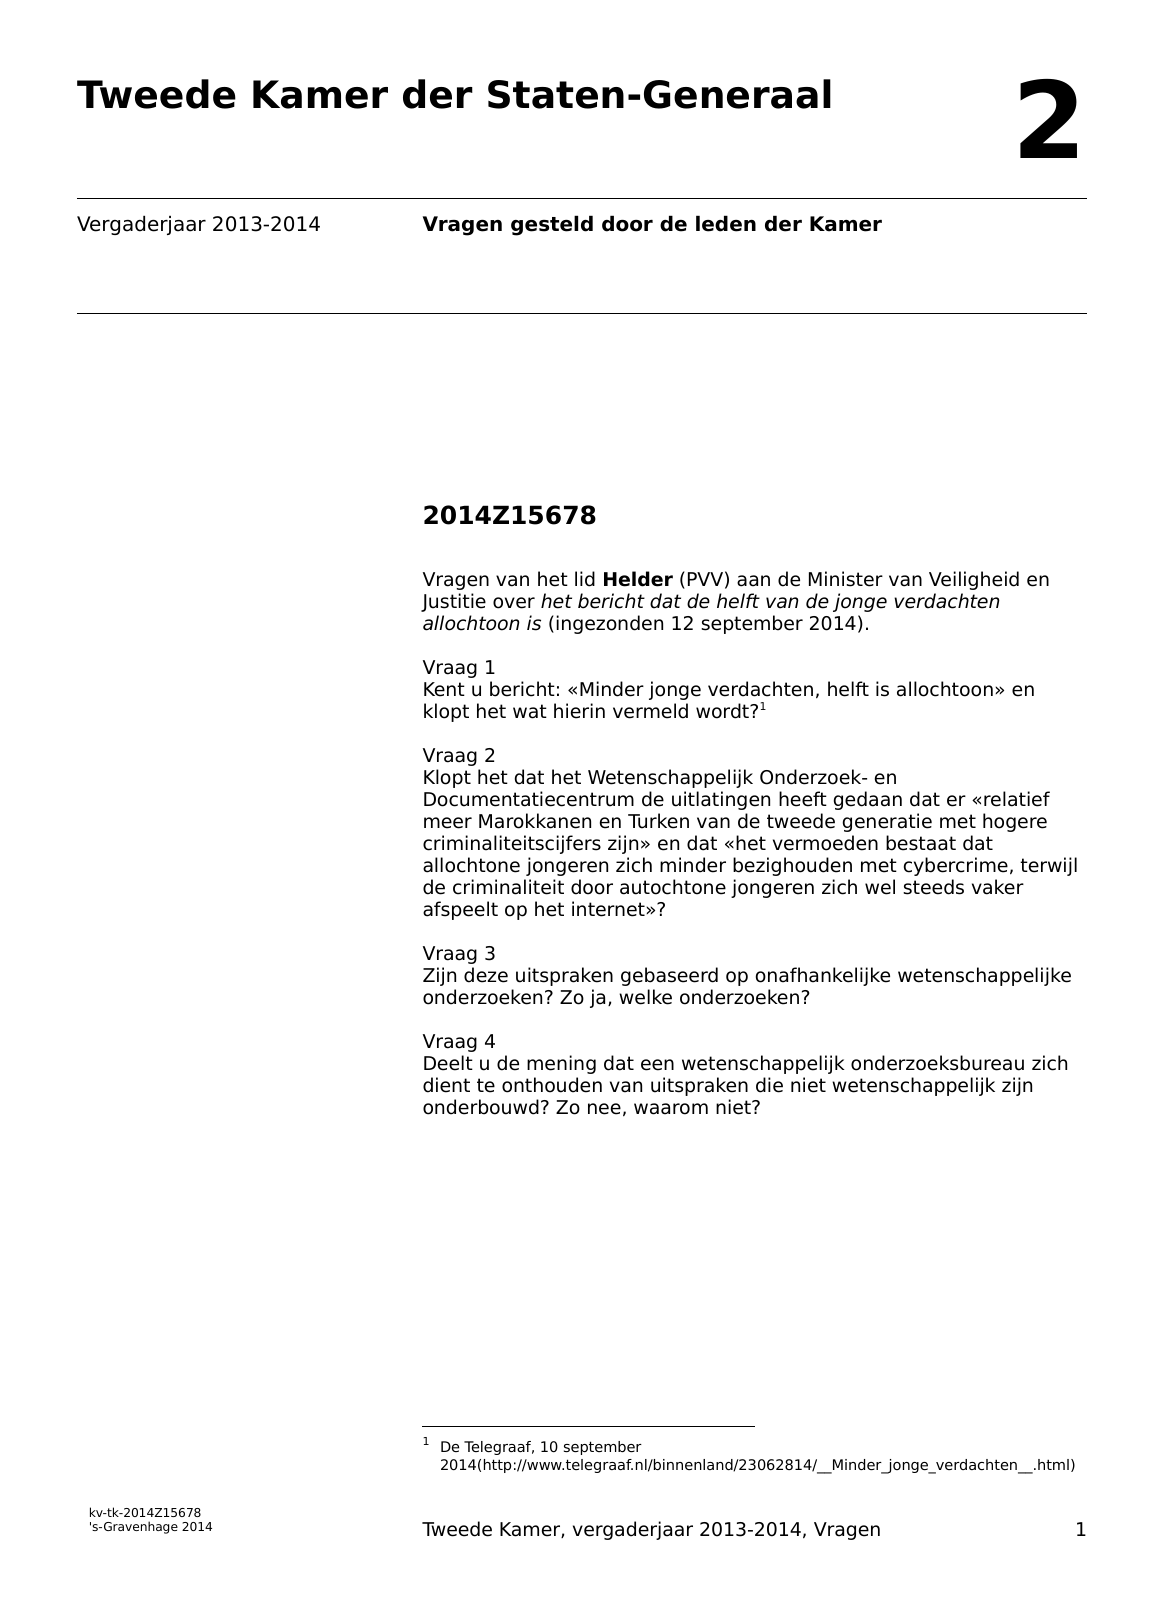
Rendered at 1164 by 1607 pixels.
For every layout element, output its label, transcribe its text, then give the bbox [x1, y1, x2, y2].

text Vraag 1 [422, 657, 1087, 679]
text Zijn deze uitspraken gebaseerd op onafhankelijke wetenschappelijke onderzoeken? Zo ja, welke onderzoeken? [422, 965, 1087, 1009]
text kv-tk-2014Z15678 [88, 1506, 323, 1520]
text 2014Z15678 [422, 501, 1087, 531]
table_cell Vragen gesteld door de leden der Kamer [422, 199, 1087, 313]
text Vraag 4 [422, 1031, 1087, 1053]
table_header 2 [886, 59, 1087, 198]
text Deelt u de mening dat een wetenschappelijk onderzoeksbureau zich dient te onthouden van uitspraken die niet wetenschappelijk zijn onderbouwd? Zo nee, waarom niet? [422, 1053, 1087, 1119]
text 's-Gravenhage 2014 [88, 1520, 323, 1534]
text De Telegraaf, 10 september 2014(http://www.telegraaf.nl/binnenland/23062814/__Minder_jonge_verdachten__.html) [422, 1435, 1087, 1474]
text Vraag 2 [422, 745, 1087, 767]
text Vraag 3 [422, 943, 1087, 965]
table_cell Vergaderjaar 2013-2014 [77, 199, 422, 313]
text Klopt het dat het Wetenschappelijk Onderzoek- en Documentatiecentrum de uitlatingen heeft gedaan dat er «relatief meer Marokkanen en Turken van de tweede generatie met hogere criminaliteitscijfers zijn» en dat «het vermoeden bestaat dat allochtone jongeren zich minder bezighouden met cybercrime, terwijl de criminaliteit door autochtone jongeren zich wel steeds vaker afspeelt op het internet»? [422, 767, 1087, 921]
text Kent u bericht: «Minder jonge verdachten, helft is allochtoon» en klopt het wat hierin vermeld wordt? [422, 679, 1087, 723]
table_header Tweede Kamer der Staten-Generaal [77, 59, 886, 198]
text Vragen van het lid Helder (PVV) aan de Minister van Veiligheid en Justitie over het bericht dat de helft van de jonge verdachten allochtoon is (ingezonden 12 september 2014). [422, 569, 1087, 635]
